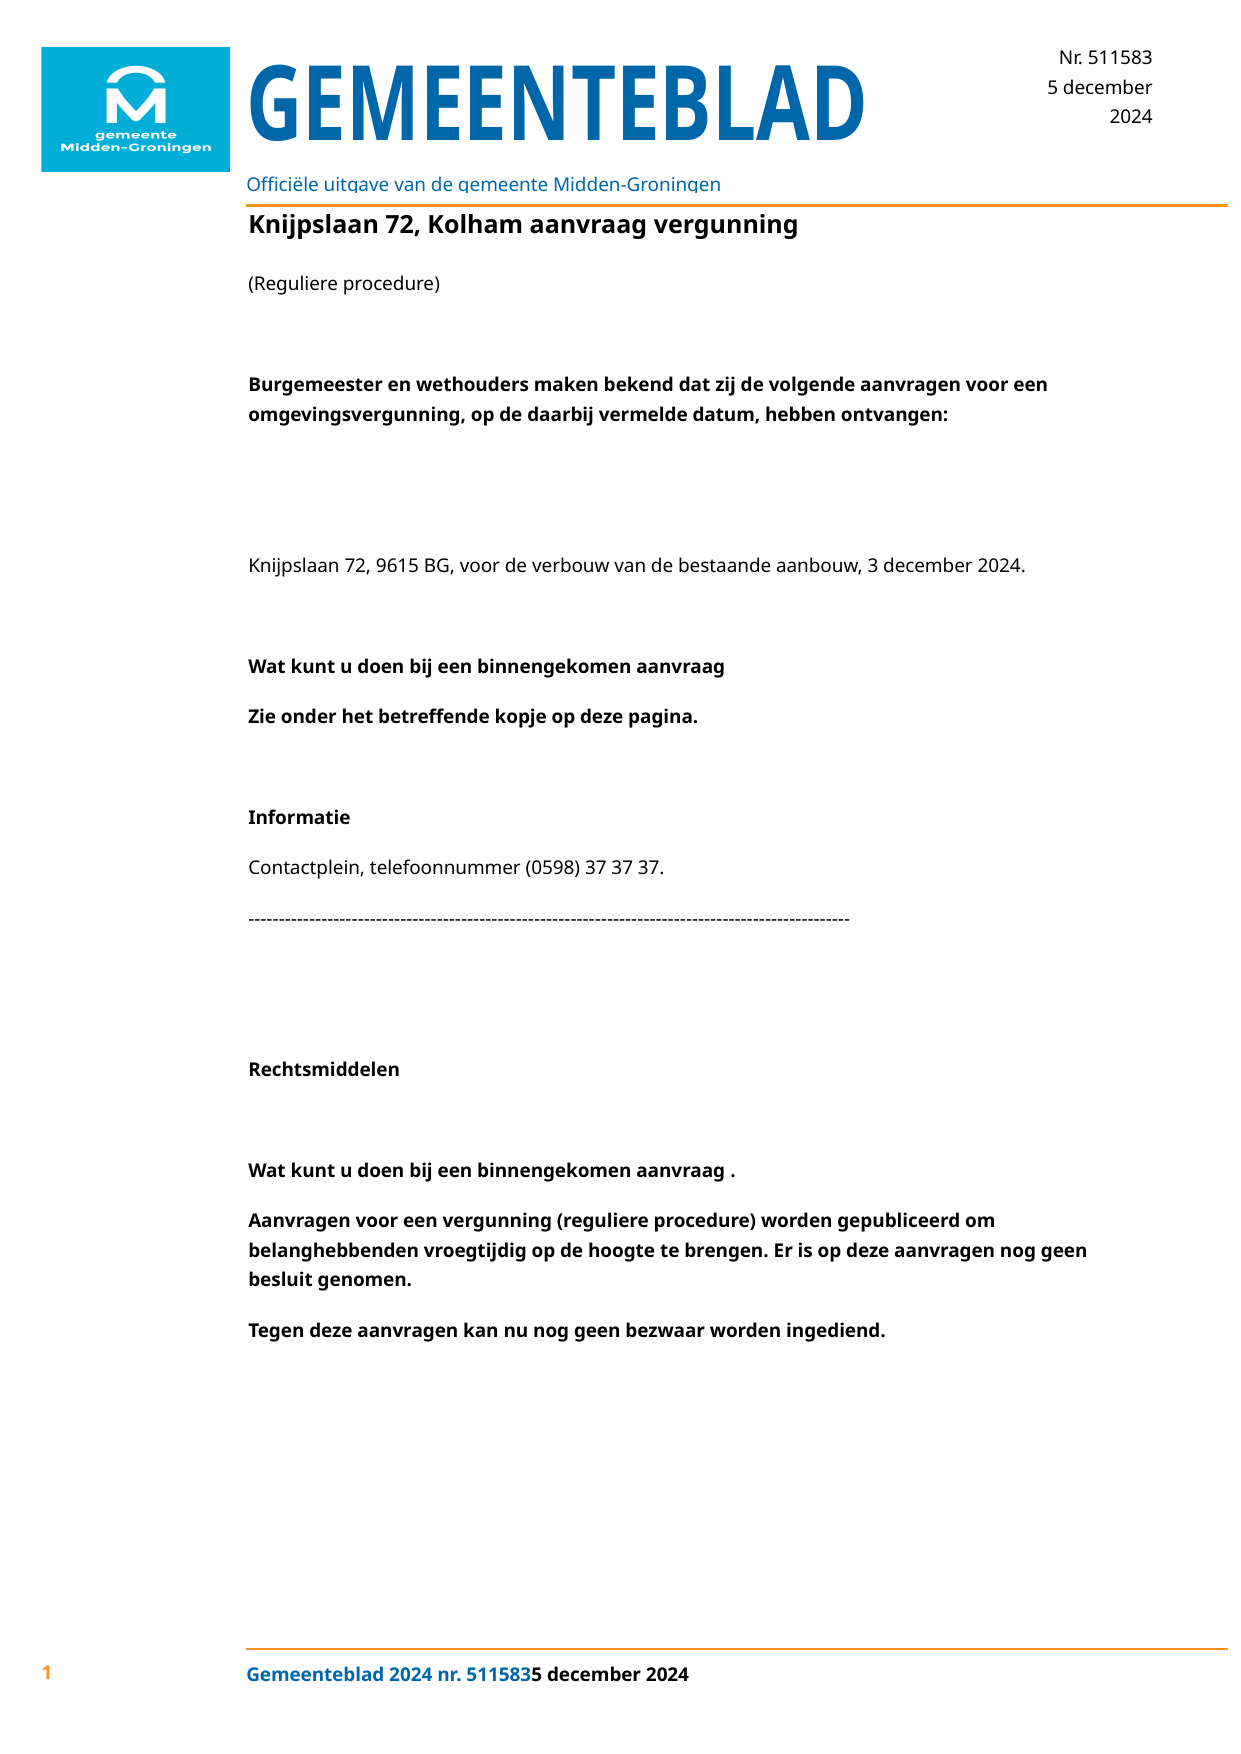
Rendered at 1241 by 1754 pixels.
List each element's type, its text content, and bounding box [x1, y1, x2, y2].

text --------------------------------------------------------------------------------------------------- [248, 905, 1152, 931]
picture [107, 89, 165, 122]
text Tegen deze aanvragen kan nu nog geen bezwaar worden ingediend. [248, 1317, 1152, 1343]
text Burgemeester en wethouders maken bekend dat zij de volgende aanvragen voor een omgevingsvergunning, op de daarbij vermelde datum, hebben ontvangen: [248, 371, 1152, 426]
text Rechtsmiddelen [248, 1056, 1152, 1082]
text (Reguliere procedure) [248, 270, 1152, 296]
text Contactplein, telefoonnummer (0598) 37 37 37. [248, 854, 1152, 880]
text Wat kunt u doen bij een binnengekomen aanvraag [248, 653, 1152, 678]
text Knijpslaan 72, Kolham aanvraag vergunning [248, 207, 1152, 241]
text Wat kunt u doen bij een binnengekomen aanvraag . [248, 1157, 1152, 1183]
picture [184, 146, 190, 153]
text Zie onder het betreffende kopje op deze pagina. [248, 703, 1152, 729]
picture [108, 66, 164, 82]
text Informatie [248, 804, 1152, 830]
text Knijpslaan 72, 9615 BG, voor de verbouw van de bestaande aanbouw, 3 december 2024. [248, 552, 1152, 578]
text Aanvragen voor een vergunning (reguliere procedure) worden gepubliceerd om belanghebbenden vroegtijdig op de hoogte te brengen. Er is op deze aanvragen nog geen besluit genomen. [248, 1207, 1152, 1292]
